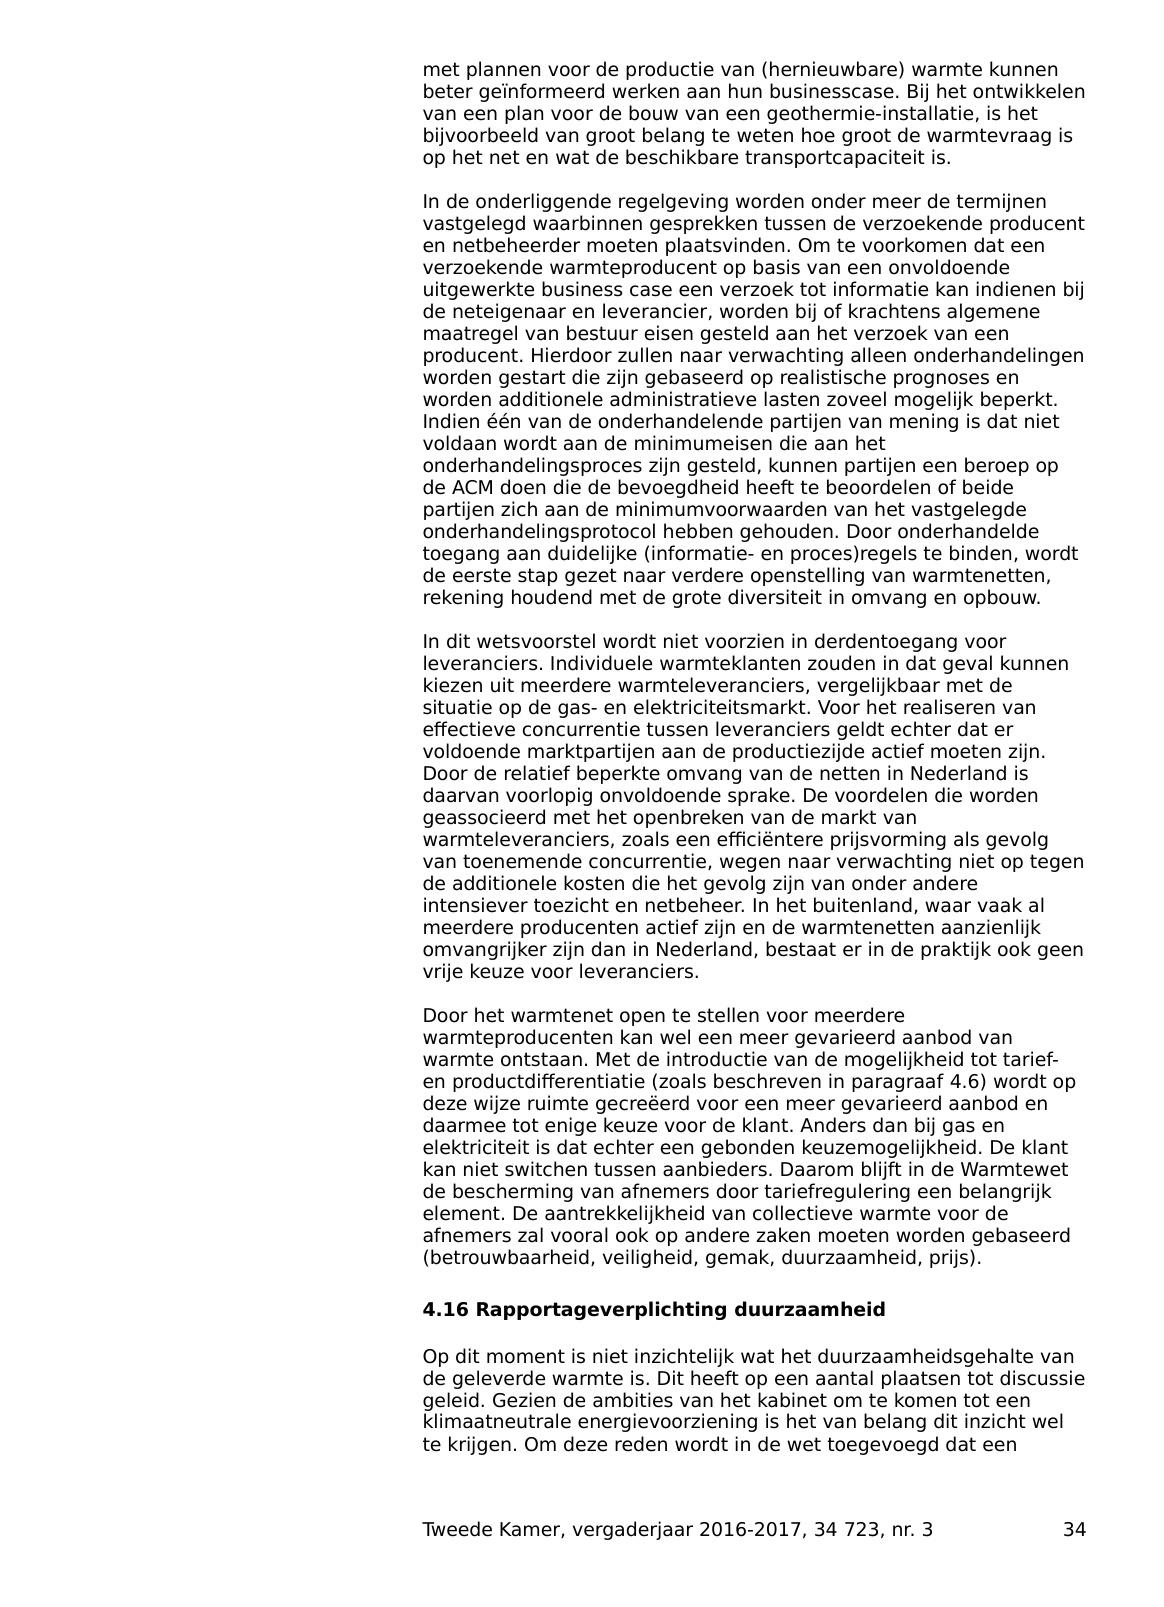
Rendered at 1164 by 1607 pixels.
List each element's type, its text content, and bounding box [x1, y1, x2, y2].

text Op dit moment is niet inzichtelijk wat het duurzaamheidsgehalte van de geleverde warmte is. Dit heeft op een aantal plaatsen tot discussie geleid. Gezien de ambities van het kabinet om te komen tot een klimaatneutrale energievoorziening is het van belang dit inzicht wel te krijgen. Om deze reden wordt in de wet toegevoegd dat een [422, 1346, 1087, 1455]
text met plannen voor de productie van (hernieuwbare) warmte kunnen beter geïnformeerd werken aan hun businesscase. Bij het ontwikkelen van een plan voor de bouw van een geothermie-installatie, is het bijvoorbeeld van groot belang te weten hoe groot de warmtevraag is op het net en wat de beschikbare transportcapaciteit is. [422, 59, 1087, 169]
text Door het warmtenet open te stellen voor meerdere warmteproducenten kan wel een meer gevarieerd aanbod van warmte ontstaan. Met de introductie van de mogelijkheid tot tarief- en productdifferentiatie (zoals beschreven in paragraaf 4.6) wordt op deze wijze ruimte gecreëerd voor een meer gevarieerd aanbod en daarmee tot enige keuze voor de klant. Anders dan bij gas en elektriciteit is dat echter een gebonden keuzemogelijkheid. De klant kan niet switchen tussen aanbieders. Daarom blijft in de Warmtewet de bescherming van afnemers door tariefregulering een belangrijk element. De aantrekkelijkheid van collectieve warmte voor de afnemers zal vooral ook op andere zaken moeten worden gebaseerd (betrouwbaarheid, veiligheid, gemak, duurzaamheid, prijs). [422, 1005, 1087, 1268]
text In de onderliggende regelgeving worden onder meer de termijnen vastgelegd waarbinnen gesprekken tussen de verzoekende producent en netbeheerder moeten plaatsvinden. Om te voorkomen dat een verzoekende warmteproducent op basis van een onvoldoende uitgewerkte business case een verzoek tot informatie kan indienen bij de neteigenaar en leverancier, worden bij of krachtens algemene maatregel van bestuur eisen gesteld aan het verzoek van een producent. Hierdoor zullen naar verwachting alleen onderhandelingen worden gestart die zijn gebaseerd op realistische prognoses en worden additionele administratieve lasten zoveel mogelijk beperkt. Indien één van de onderhandelende partijen van mening is dat niet voldaan wordt aan de minimumeisen die aan het onderhandelingsproces zijn gesteld, kunnen partijen een beroep op de ACM doen die de bevoegdheid heeft te beoordelen of beide partijen zich aan de minimumvoorwaarden van het vastgelegde onderhandelingsprotocol hebben gehouden. Door onderhandelde toegang aan duidelijke (informatie- en proces)regels te binden, wordt de eerste stap gezet naar verdere openstelling van warmtenetten, rekening houdend met de grote diversiteit in omvang en opbouw. [422, 191, 1087, 609]
subtitle 4.16 Rapportageverplichting duurzaamheid [422, 1298, 1087, 1321]
text In dit wetsvoorstel wordt niet voorzien in derdentoegang voor leveranciers. Individuele warmteklanten zouden in dat geval kunnen kiezen uit meerdere warmteleveranciers, vergelijkbaar met de situatie op de gas- en elektriciteitsmarkt. Voor het realiseren van effectieve concurrentie tussen leveranciers geldt echter dat er voldoende marktpartijen aan de productiezijde actief moeten zijn. Door de relatief beperkte omvang van de netten in Nederland is daarvan voorlopig onvoldoende sprake. De voordelen die worden geassocieerd met het openbreken van de markt van warmteleveranciers, zoals een efficiëntere prijsvorming als gevolg van toenemende concurrentie, wegen naar verwachting niet op tegen de additionele kosten die het gevolg zijn van onder andere intensiever toezicht en netbeheer. In het buitenland, waar vaak al meerdere producenten actief zijn en de warmtenetten aanzienlijk omvangrijker zijn dan in Nederland, bestaat er in de praktijk ook geen vrije keuze voor leveranciers. [422, 631, 1087, 983]
